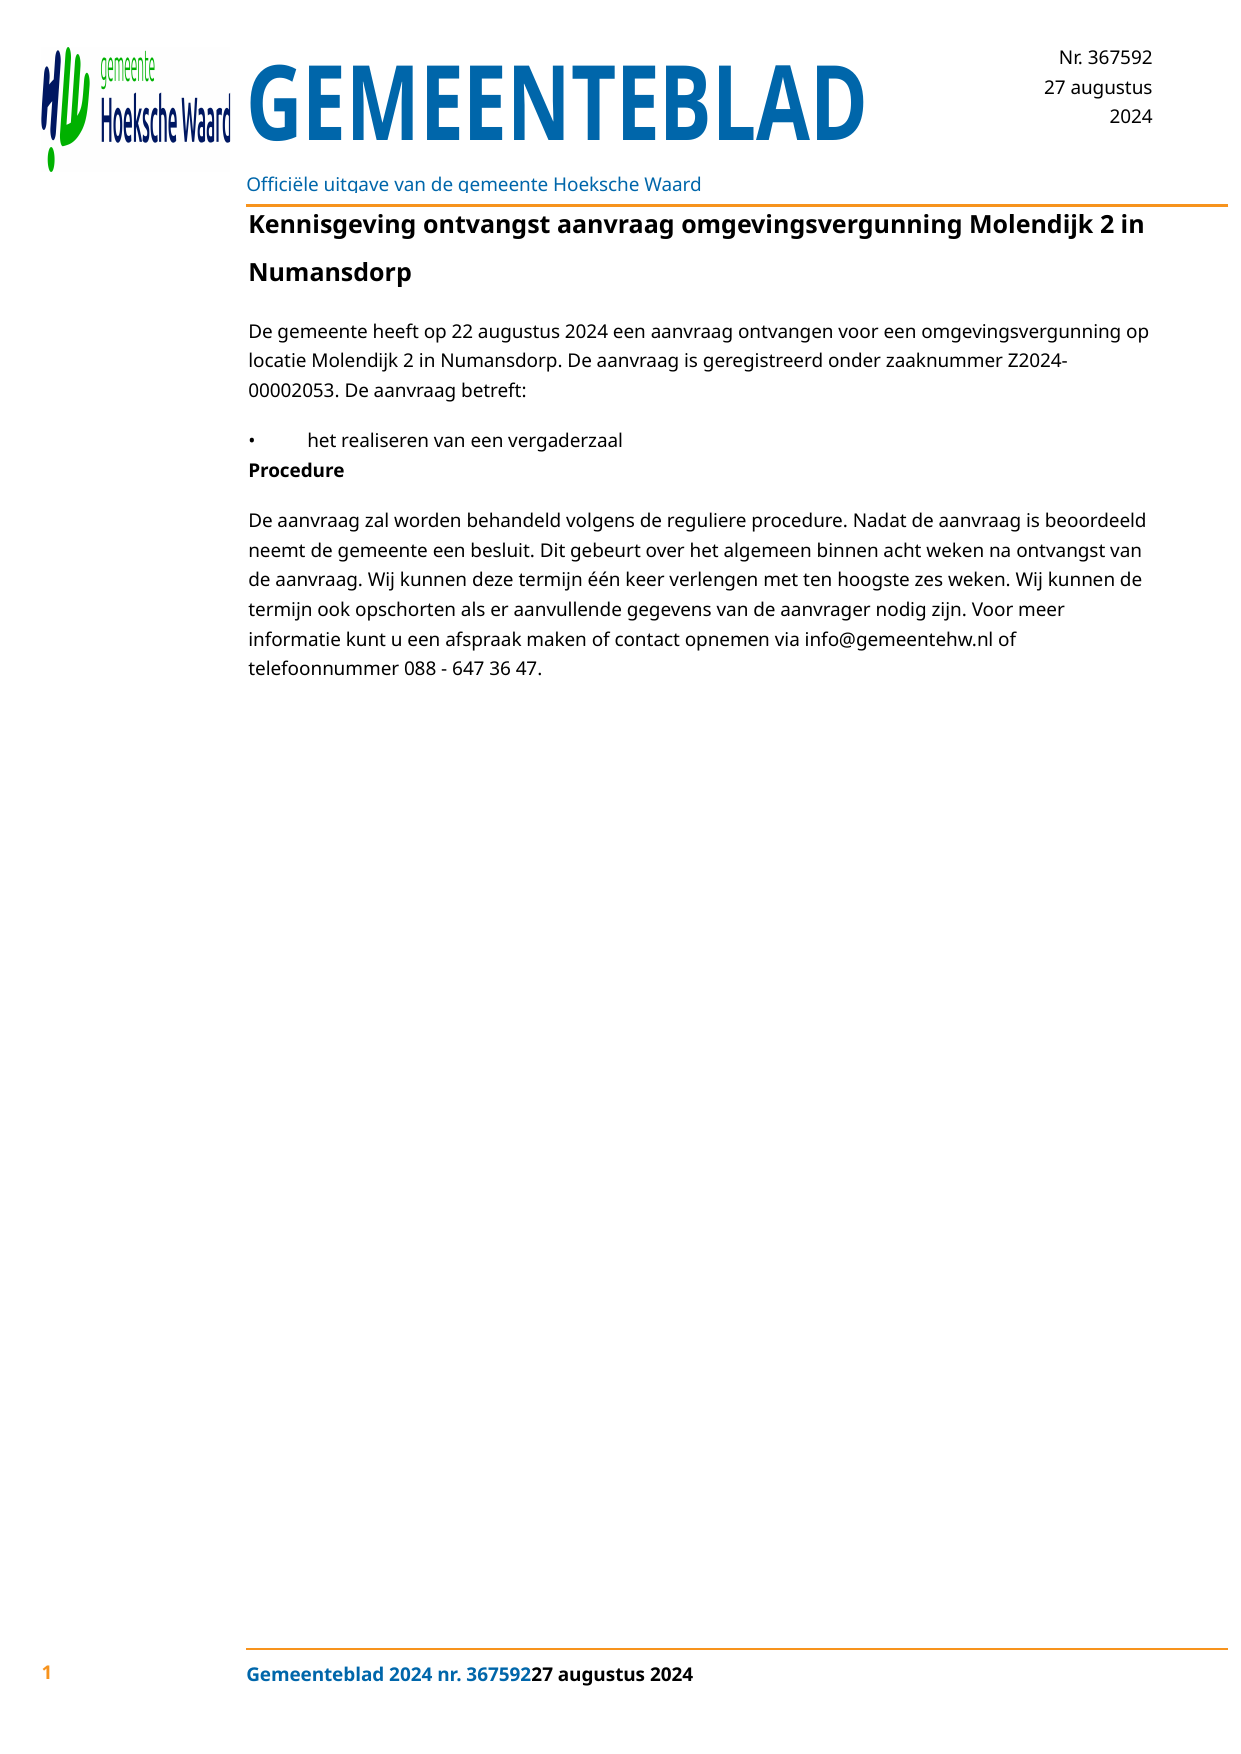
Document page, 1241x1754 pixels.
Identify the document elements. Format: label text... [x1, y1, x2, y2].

list het realiseren van een vergaderzaal [248, 427, 1152, 453]
text De gemeente heeft op 22 augustus 2024 een aanvraag ontvangen voor een omgevingsvergunning op locatie Molendijk 2 in Numansdorp. De aanvraag is geregistreerd onder zaaknummer Z2024-00002053. De aanvraag betreft: [248, 318, 1152, 403]
picture [41, 47, 231, 172]
text Kennisgeving ontvangst aanvraag omgevingsvergunning Molendijk 2 in Numansdorp [248, 207, 1152, 288]
text Procedure [248, 457, 1152, 483]
text De aanvraag zal worden behandeld volgens de reguliere procedure. Nadat de aanvraag is beoordeeld neemt de gemeente een besluit. Dit gebeurt over het algemeen binnen acht weken na ontvangst van de aanvraag. Wij kunnen deze termijn één keer verlengen met ten hoogste zes weken. Wij kunnen de termijn ook opschorten als er aanvullende gegevens van de aanvrager nodig zijn. Voor meer informatie kunt u een afspraak maken of contact opnemen via info@gemeentehw.nl of telefoonnummer 088 - 647 36 47. [248, 507, 1152, 681]
